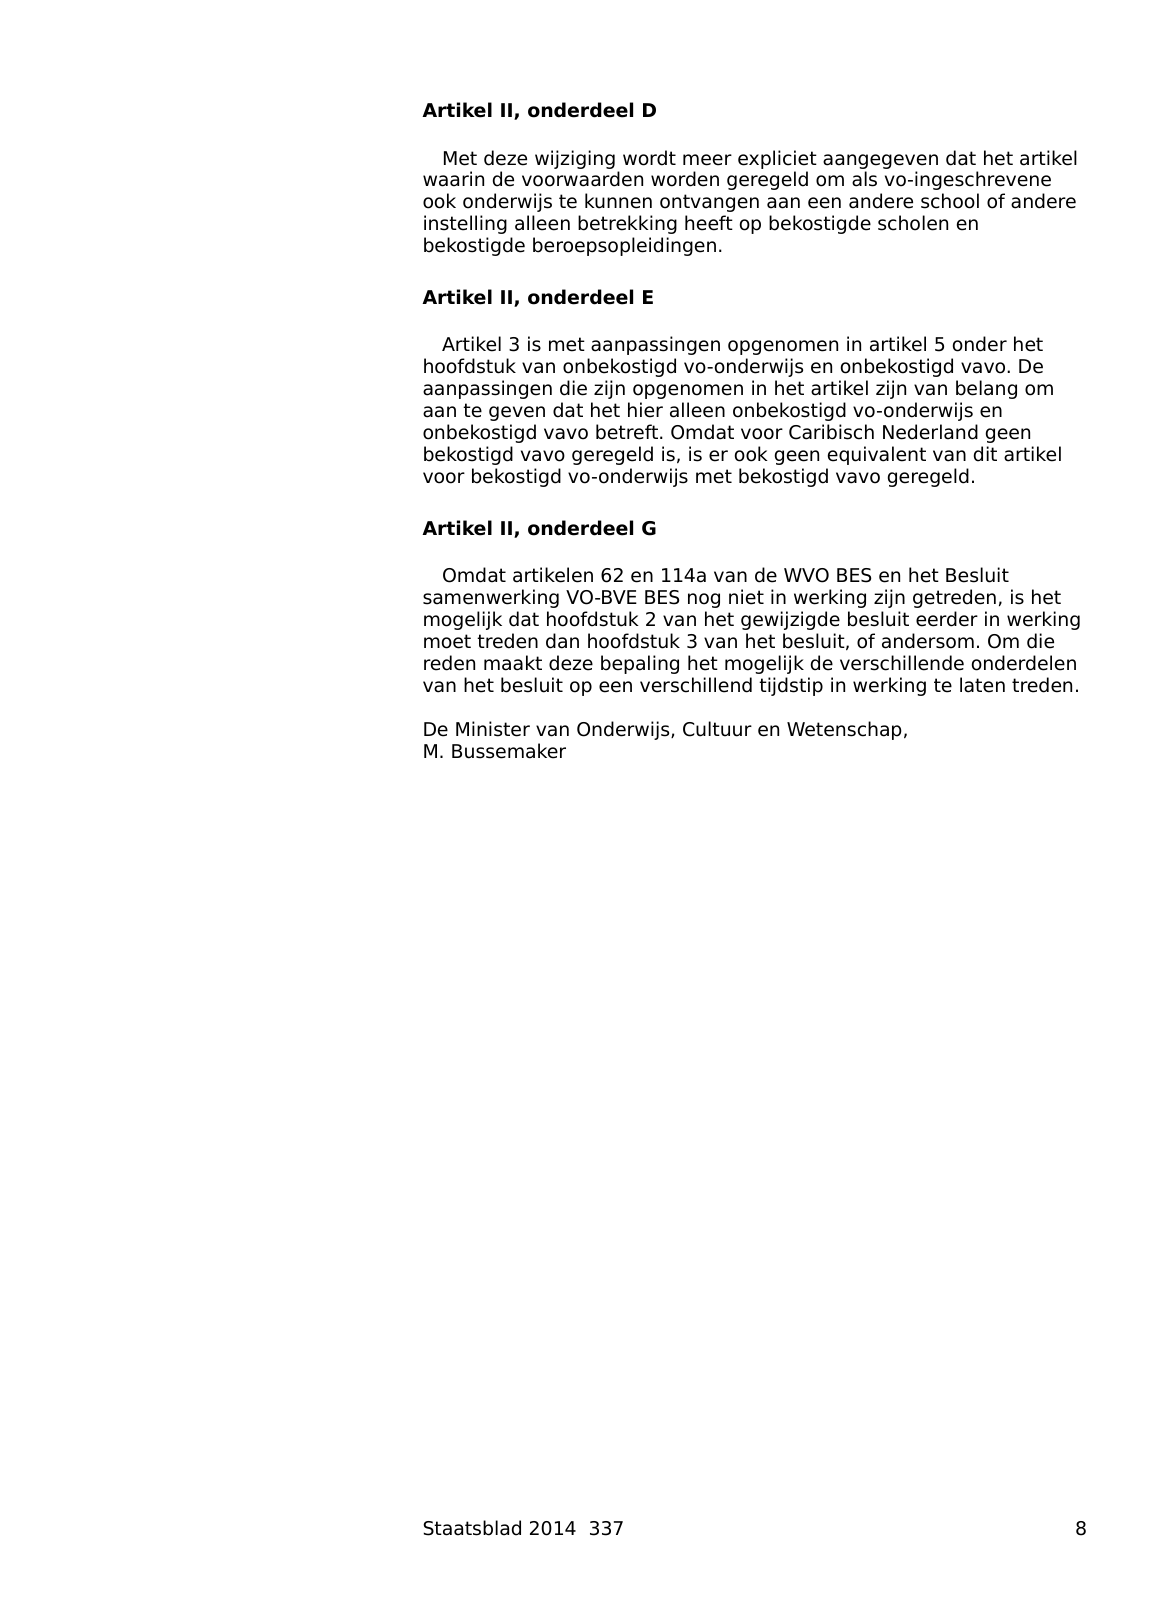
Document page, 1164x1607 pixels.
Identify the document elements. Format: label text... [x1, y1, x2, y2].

text Omdat artikelen 62 en 114a van de WVO BES en het Besluit samenwerking VO-BVE BES nog niet in werking zijn getreden, is het mogelijk dat hoofdstuk 2 van het gewijzigde besluit eerder in werking moet treden dan hoofdstuk 3 van het besluit, of andersom. Om die reden maakt deze bepaling het mogelijk de verschillende onderdelen van het besluit op een verschillend tijdstip in werking te laten treden. [422, 565, 1087, 697]
subtitle Artikel II, onderdeel E [422, 287, 1087, 309]
text De Minister van Onderwijs, Cultuur en Wetenschap, M. Bussemaker [422, 719, 1087, 763]
subtitle Artikel II, onderdeel G [422, 518, 1087, 540]
text Met deze wijziging wordt meer expliciet aangegeven dat het artikel waarin de voorwaarden worden geregeld om als vo-ingeschrevene ook onderwijs te kunnen ontvangen aan een andere school of andere instelling alleen betrekking heeft op bekostigde scholen en bekostigde beroepsopleidingen. [422, 147, 1087, 257]
text Artikel 3 is met aanpassingen opgenomen in artikel 5 onder het hoofdstuk van onbekostigd vo-onderwijs en onbekostigd vavo. De aanpassingen die zijn opgenomen in het artikel zijn van belang om aan te geven dat het hier alleen onbekostigd vo-onderwijs en onbekostigd vavo betreft. Omdat voor Caribisch Nederland geen bekostigd vavo geregeld is, is er ook geen equivalent van dit artikel voor bekostigd vo-onderwijs met bekostigd vavo geregeld. [422, 334, 1087, 488]
subtitle Artikel II, onderdeel D [422, 100, 1087, 122]
